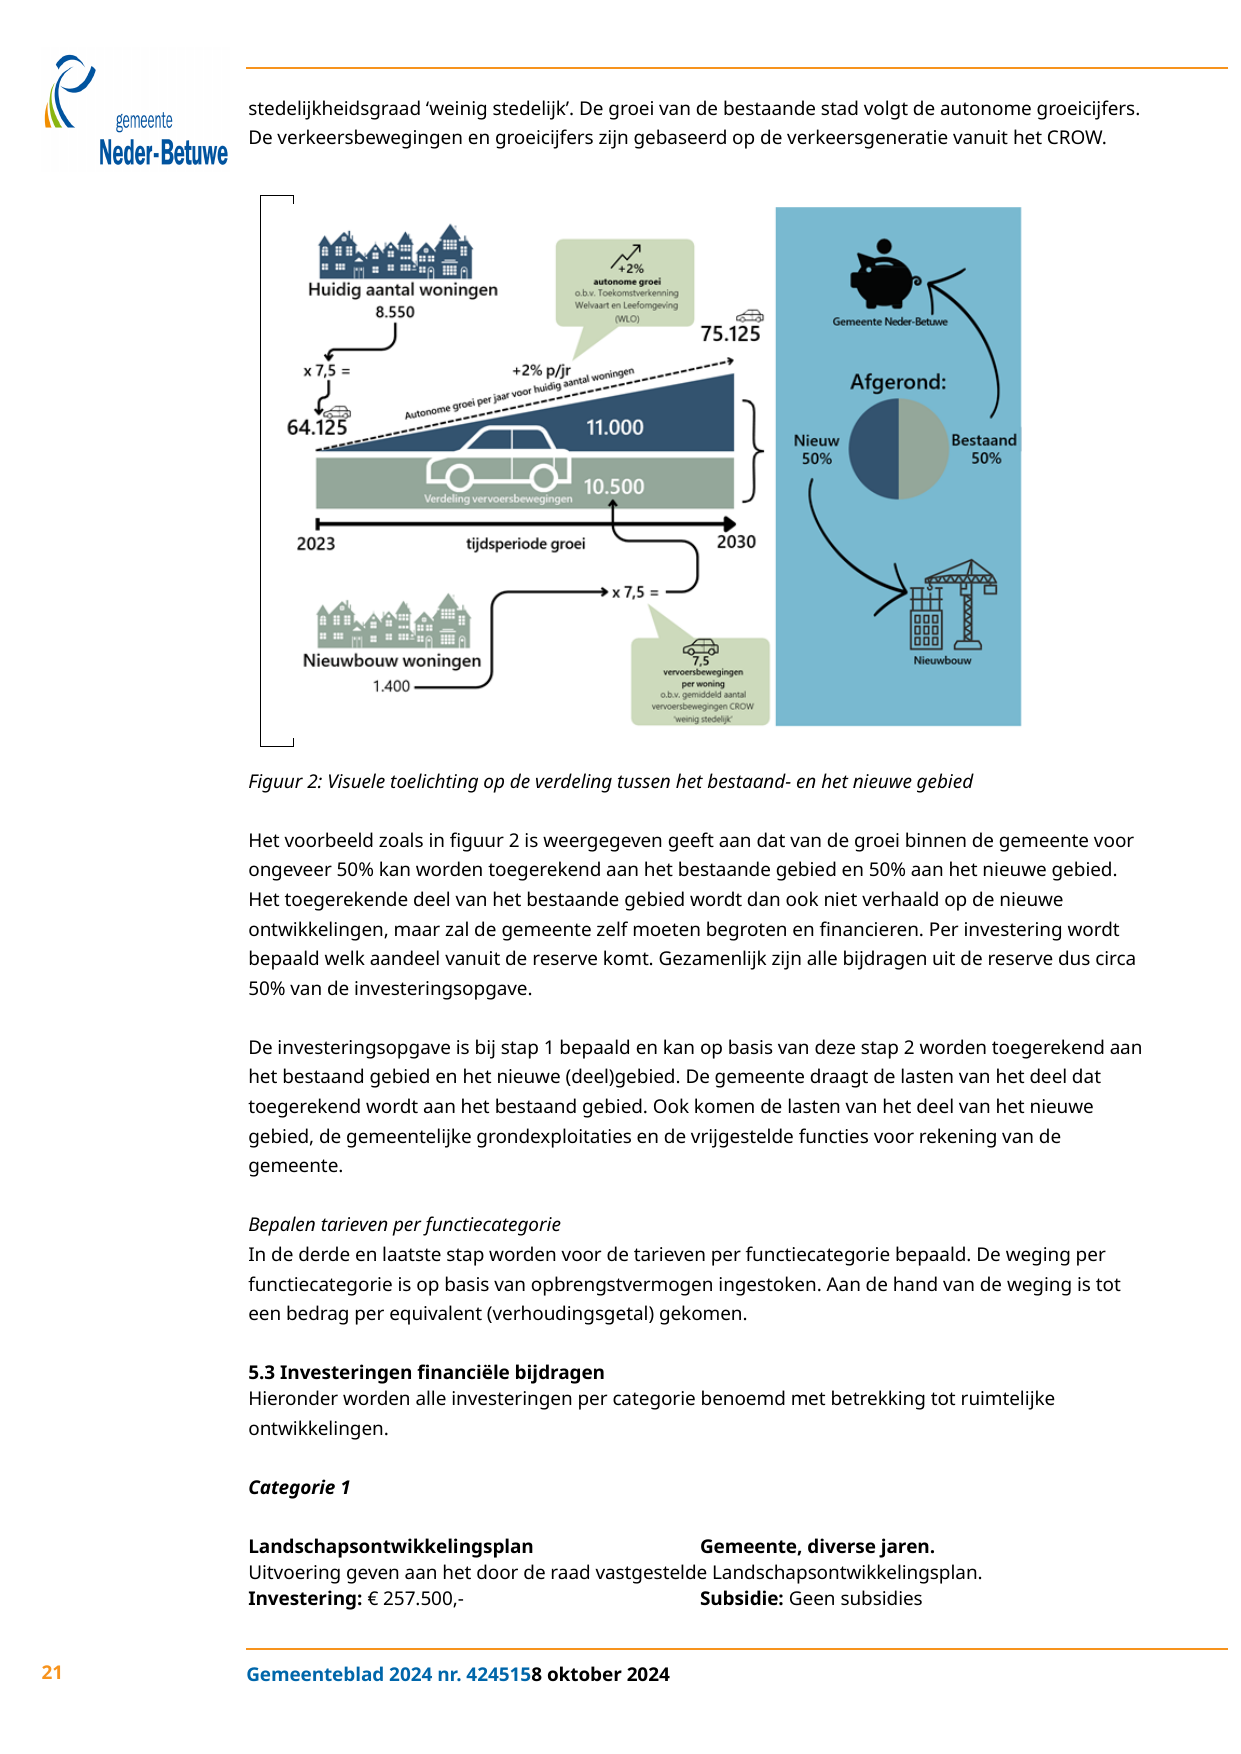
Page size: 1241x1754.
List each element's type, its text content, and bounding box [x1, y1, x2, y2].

table_header Gemeente, diverse jaren. [700, 1533, 1152, 1559]
text Categorie 1 [248, 1474, 1152, 1500]
text Hieronder worden alle investeringen per categorie benoemd met betrekking tot ruimtelijke ontwikkelingen. [248, 1385, 1152, 1441]
table_header Landschapsontwikkelingsplan [248, 1533, 700, 1559]
text stedelijkheidsgraad ‘weinig stedelijk’. De groei van de bestaande stad volgt de autonome groeicijfers. De verkeersbewegingen en groeicijfers zijn gebaseerd op de verkeersgeneratie vanuit het CROW. [248, 95, 1152, 150]
text 5.3 Investeringen financiële bijdragen [248, 1359, 1152, 1385]
text Het voorbeeld zoals in figuur 2 is weergegeven geeft aan dat van de groei binnen de gemeente voor ongeveer 50% kan worden toegerekend aan het bestaande gebied en 50% aan het nieuwe gebied. Het toegerekende deel van het bestaande gebied wordt dan ook niet verhaald op de nieuwe ontwikkelingen, maar zal de gemeente zelf moeten begroten en financieren. Per investering wordt bepaald welk aandeel vanuit de reserve komt. Gezamenlijk zijn alle bijdragen uit de reserve dus circa 50% van de investeringsopgave. [248, 827, 1152, 1001]
text De investeringsopgave is bij stap 1 bepaald en kan op basis van deze stap 2 worden toegerekend aan het bestaand gebied en het nieuwe (deel)gebied. De gemeente draagt de lasten van het deel dat toegerekend wordt aan het bestaand gebied. Ook komen de lasten van het deel van het nieuwe gebied, de gemeentelijke grondexploitaties en de vrijgestelde functies voor rekening van de gemeente. [248, 1034, 1152, 1178]
picture [41, 47, 231, 172]
text Figuur 2: Visuele toelichting op de verdeling tussen het bestaand- en het nieuwe gebied [248, 768, 1152, 794]
text In de derde en laatste stap worden voor de tarieven per functiecategorie bepaald. De weging per functiecategorie is op basis van opbrengstvermogen ingestoken. Aan de hand van de weging is tot een bedrag per equivalent (verhoudingsgetal) gekomen. [248, 1241, 1152, 1326]
table_cell Uitvoering geven aan het door de raad vastgestelde Landschapsontwikkelingsplan. [248, 1559, 1152, 1585]
table_cell Subsidie: Geen subsidies [700, 1585, 1152, 1611]
text Bepalen tarieven per functiecategorie [248, 1212, 1152, 1237]
picture [268, 204, 1037, 738]
table_cell Investering: € 257.500,- [248, 1585, 700, 1611]
